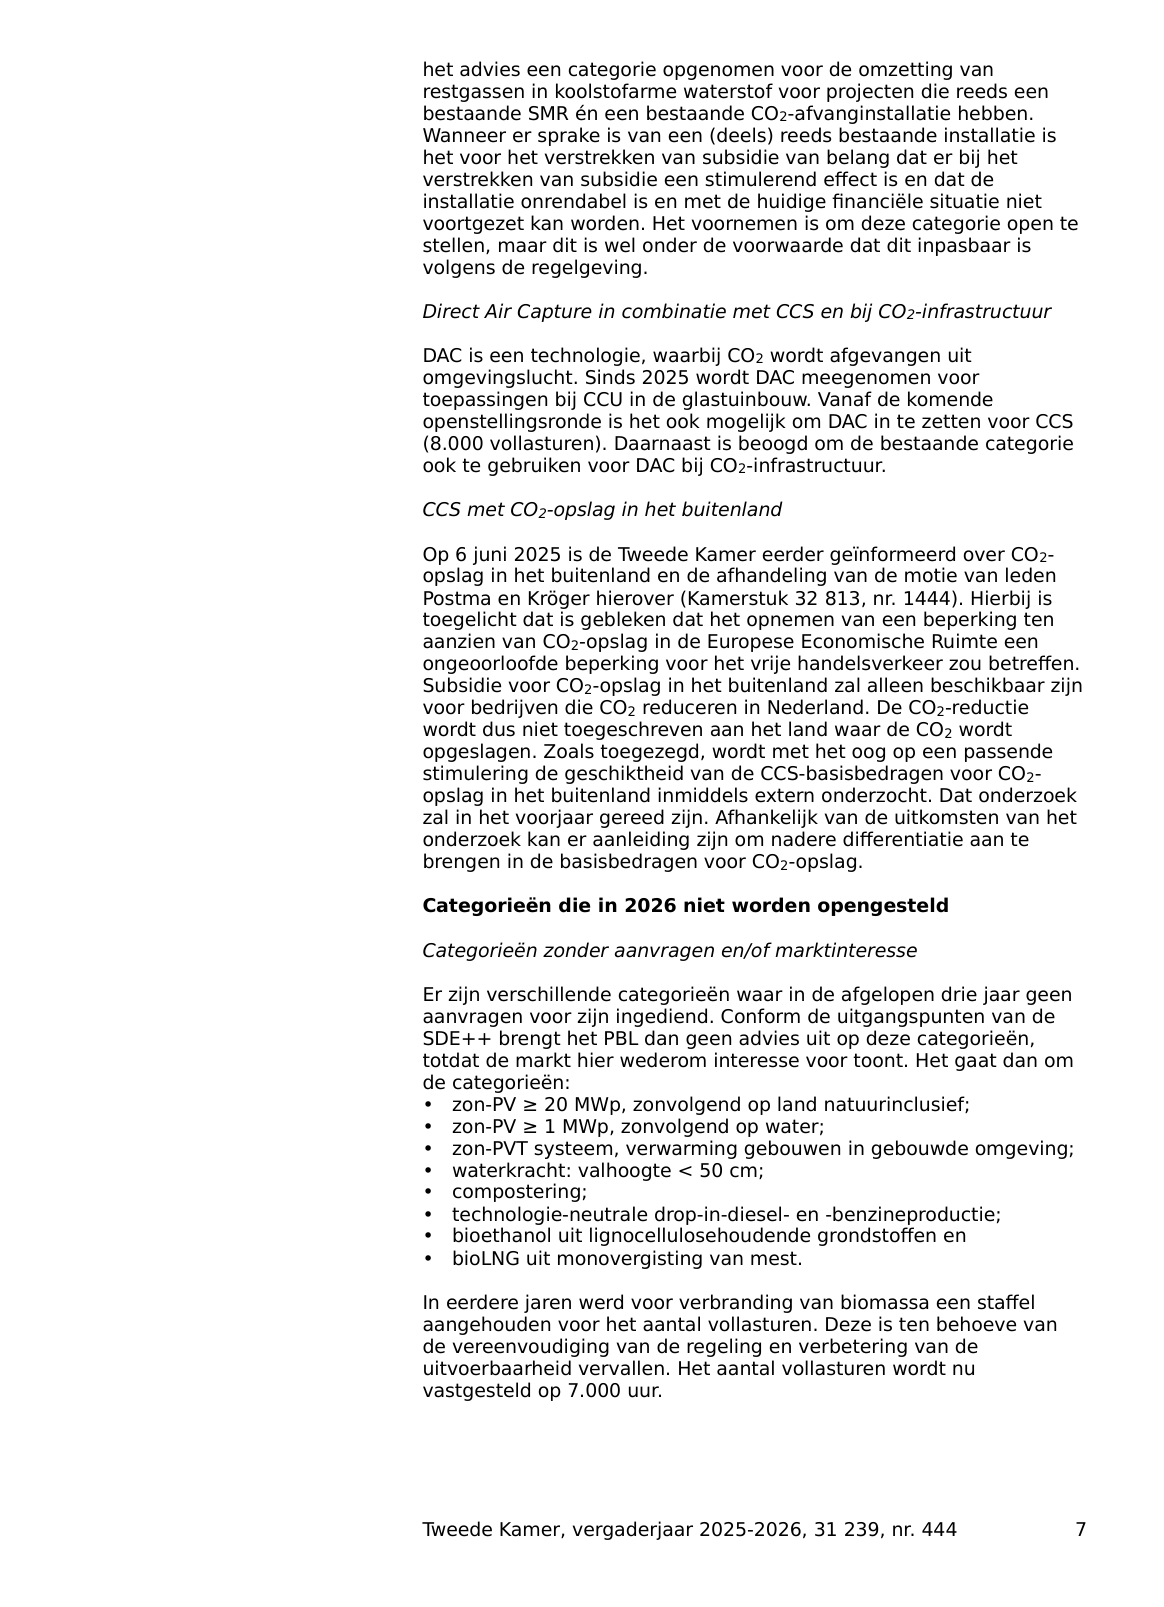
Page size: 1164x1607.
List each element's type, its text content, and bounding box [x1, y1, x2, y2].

text Er zijn verschillende categorieën waar in de afgelopen drie jaar geen aanvragen voor zijn ingediend. Conform de uitgangspunten van de SDE++ brengt het PBL dan geen advies uit op deze categorieën, totdat de markt hier wederom interesse voor toont. Het gaat dan om de categorieën: [422, 984, 1087, 1093]
text • compostering; [422, 1181, 1087, 1203]
text • zon-PV ≥ 20 MWp, zonvolgend op land natuurinclusief; [422, 1093, 1087, 1116]
text het advies een categorie opgenomen voor de omzetting van restgassen in koolstofarme waterstof voor projecten die reeds een bestaande SMR én een bestaande CO2-afvanginstallatie hebben. Wanneer er sprake is van een (deels) reeds bestaande installatie is het voor het verstrekken van subsidie van belang dat er bij het verstrekken van subsidie een stimulerend effect is en dat de installatie onrendabel is en met de huidige financiële situatie niet voortgezet kan worden. Het voornemen is om deze categorie open te stellen, maar dit is wel onder de voorwaarde dat dit inpasbaar is volgens de regelgeving. [422, 59, 1087, 279]
subtitle Categorieën zonder aanvragen en/of marktinteresse [422, 939, 1087, 961]
text • waterkracht: valhoogte < 50 cm; [422, 1159, 1087, 1181]
text In eerdere jaren werd voor verbranding van biomassa een staffel aangehouden voor het aantal vollasturen. Deze is ten behoeve van de vereenvoudiging van de regeling en verbetering van de uitvoerbaarheid vervallen. Het aantal vollasturen wordt nu vastgesteld op 7.000 uur. [422, 1292, 1087, 1401]
text • bioethanol uit lignocellulosehoudende grondstoffen en [422, 1225, 1087, 1247]
text • technologie-neutrale drop-in-diesel- en -benzineproductie; [422, 1203, 1087, 1225]
subtitle Categorieën die in 2026 niet worden opengesteld [422, 895, 1087, 917]
subtitle Direct Air Capture in combinatie met CCS en bij CO2-infrastructuur [422, 301, 1087, 323]
subtitle CCS met CO2-opslag in het buitenland [422, 499, 1087, 521]
text • zon-PVT systeem, verwarming gebouwen in gebouwde omgeving; [422, 1137, 1087, 1159]
text Op 6 juni 2025 is de Tweede Kamer eerder geïnformeerd over CO2-opslag in het buitenland en de afhandeling van de motie van leden Postma en Kröger hierover (Kamerstuk 32 813, nr. 1444). Hierbij is toegelicht dat is gebleken dat het opnemen van een beperking ten aanzien van CO2-opslag in de Europese Economische Ruimte een ongeoorloofde beperking voor het vrije handelsverkeer zou betreffen. Subsidie voor CO2-opslag in het buitenland zal alleen beschikbaar zijn voor bedrijven die CO2 reduceren in Nederland. De CO2-reductie wordt dus niet toegeschreven aan het land waar de CO2 wordt opgeslagen. Zoals toegezegd, wordt met het oog op een passende stimulering de geschiktheid van de CCS-basisbedragen voor CO2-opslag in het buitenland inmiddels extern onderzocht. Dat onderzoek zal in het voorjaar gereed zijn. Afhankelijk van de uitkomsten van het onderzoek kan er aanleiding zijn om nadere differentiatie aan te brengen in de basisbedragen voor CO2-opslag. [422, 543, 1087, 873]
text • zon-PV ≥ 1 MWp, zonvolgend op water; [422, 1116, 1087, 1137]
text • bioLNG uit monovergisting van mest. [422, 1247, 1087, 1269]
text DAC is een technologie, waarbij CO2 wordt afgevangen uit omgevingslucht. Sinds 2025 wordt DAC meegenomen voor toepassingen bij CCU in de glastuinbouw. Vanaf de komende openstellingsronde is het ook mogelijk om DAC in te zetten voor CCS (8.000 vollasturen). Daarnaast is beoogd om de bestaande categorie ook te gebruiken voor DAC bij CO2-infrastructuur. [422, 345, 1087, 477]
